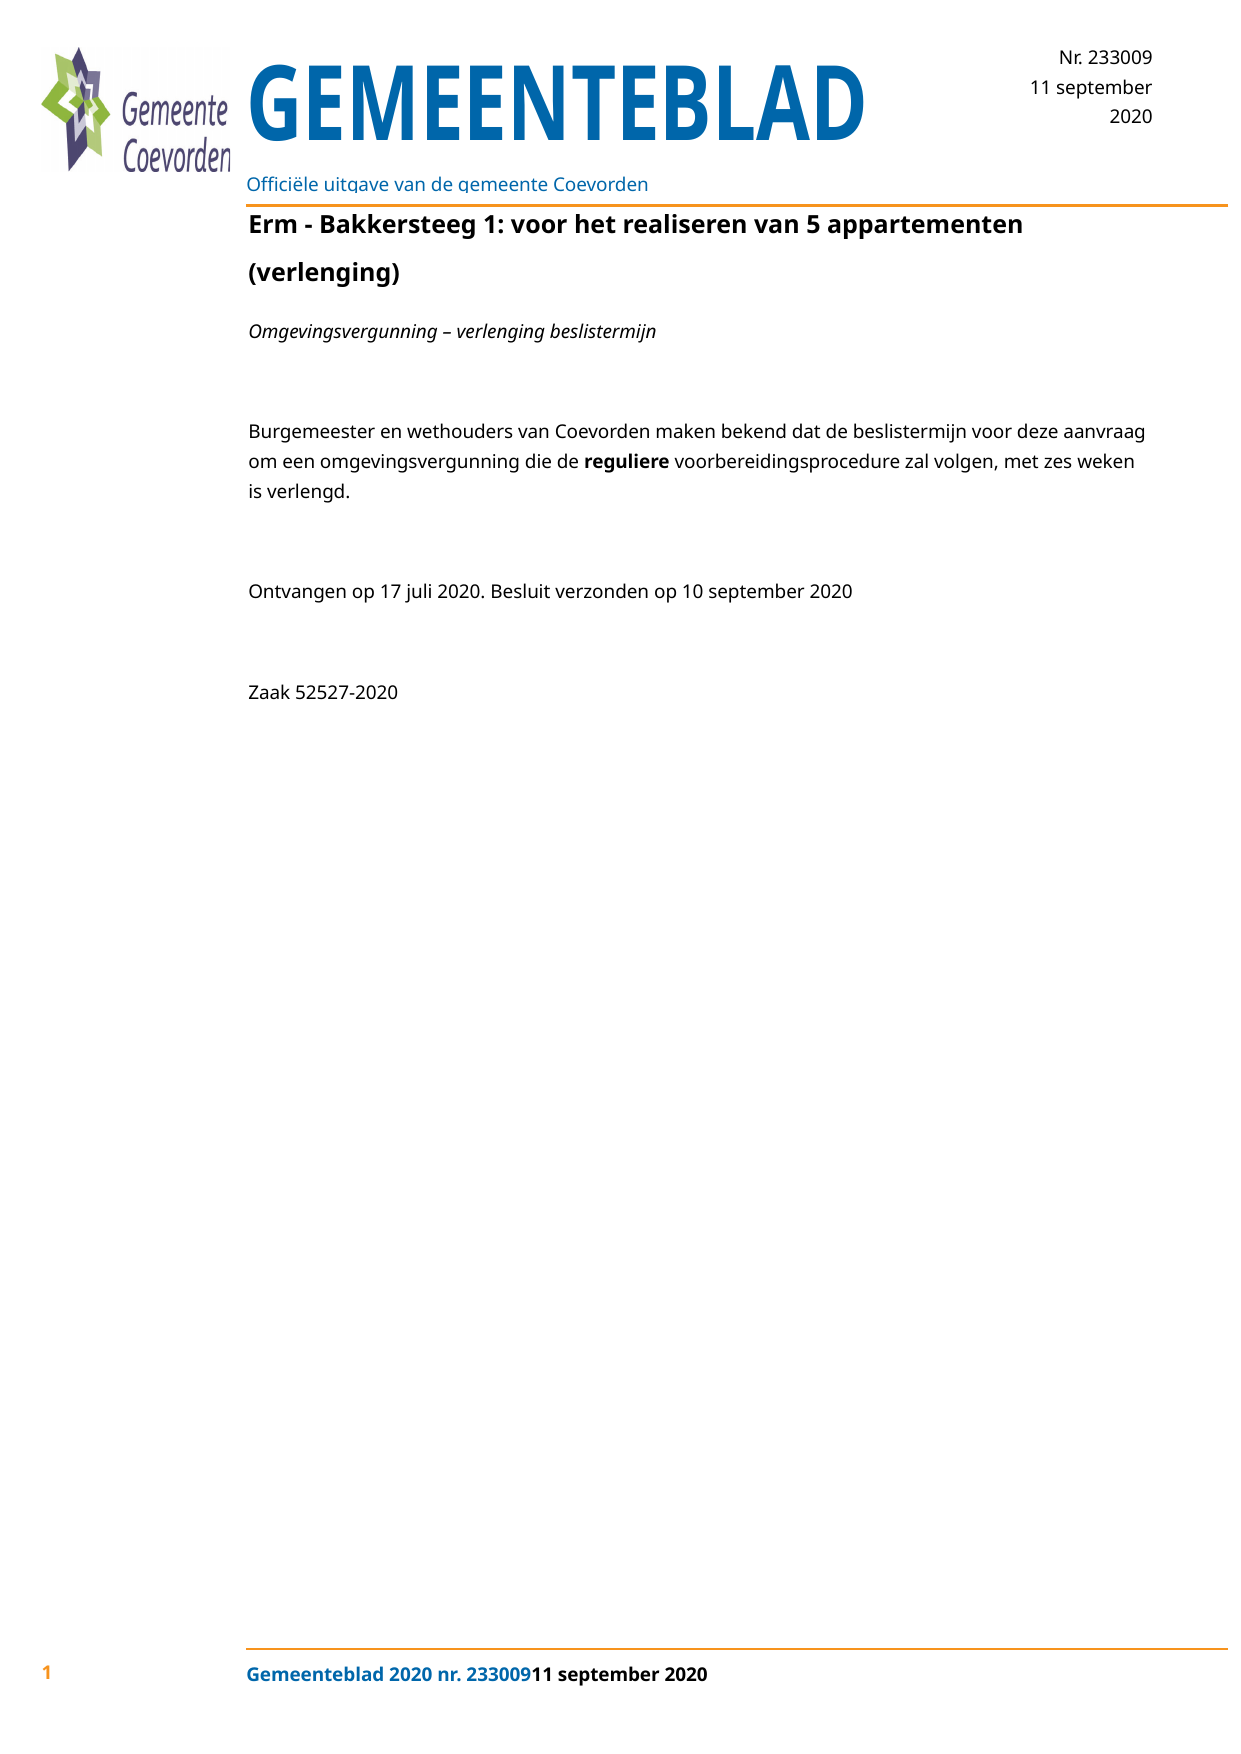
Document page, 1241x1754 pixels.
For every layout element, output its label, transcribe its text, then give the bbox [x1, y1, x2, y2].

text Burgemeester en wethouders van Coevorden maken bekend dat de beslistermijn voor deze aanvraag om een omgevingsvergunning die de reguliere voorbereidingsprocedure zal volgen, met zes weken is verlengd. [248, 419, 1152, 504]
text Ontvangen op 17 juli 2020. Besluit verzonden op 10 september 2020 [248, 579, 1152, 604]
picture [41, 47, 231, 172]
text Zaak 52527-2020 [248, 679, 1152, 705]
text Omgevingsvergunning – verlenging beslistermijn [248, 318, 1152, 344]
text Erm - Bakkersteeg 1: voor het realiseren van 5 appartementen (verlenging) [248, 207, 1152, 288]
